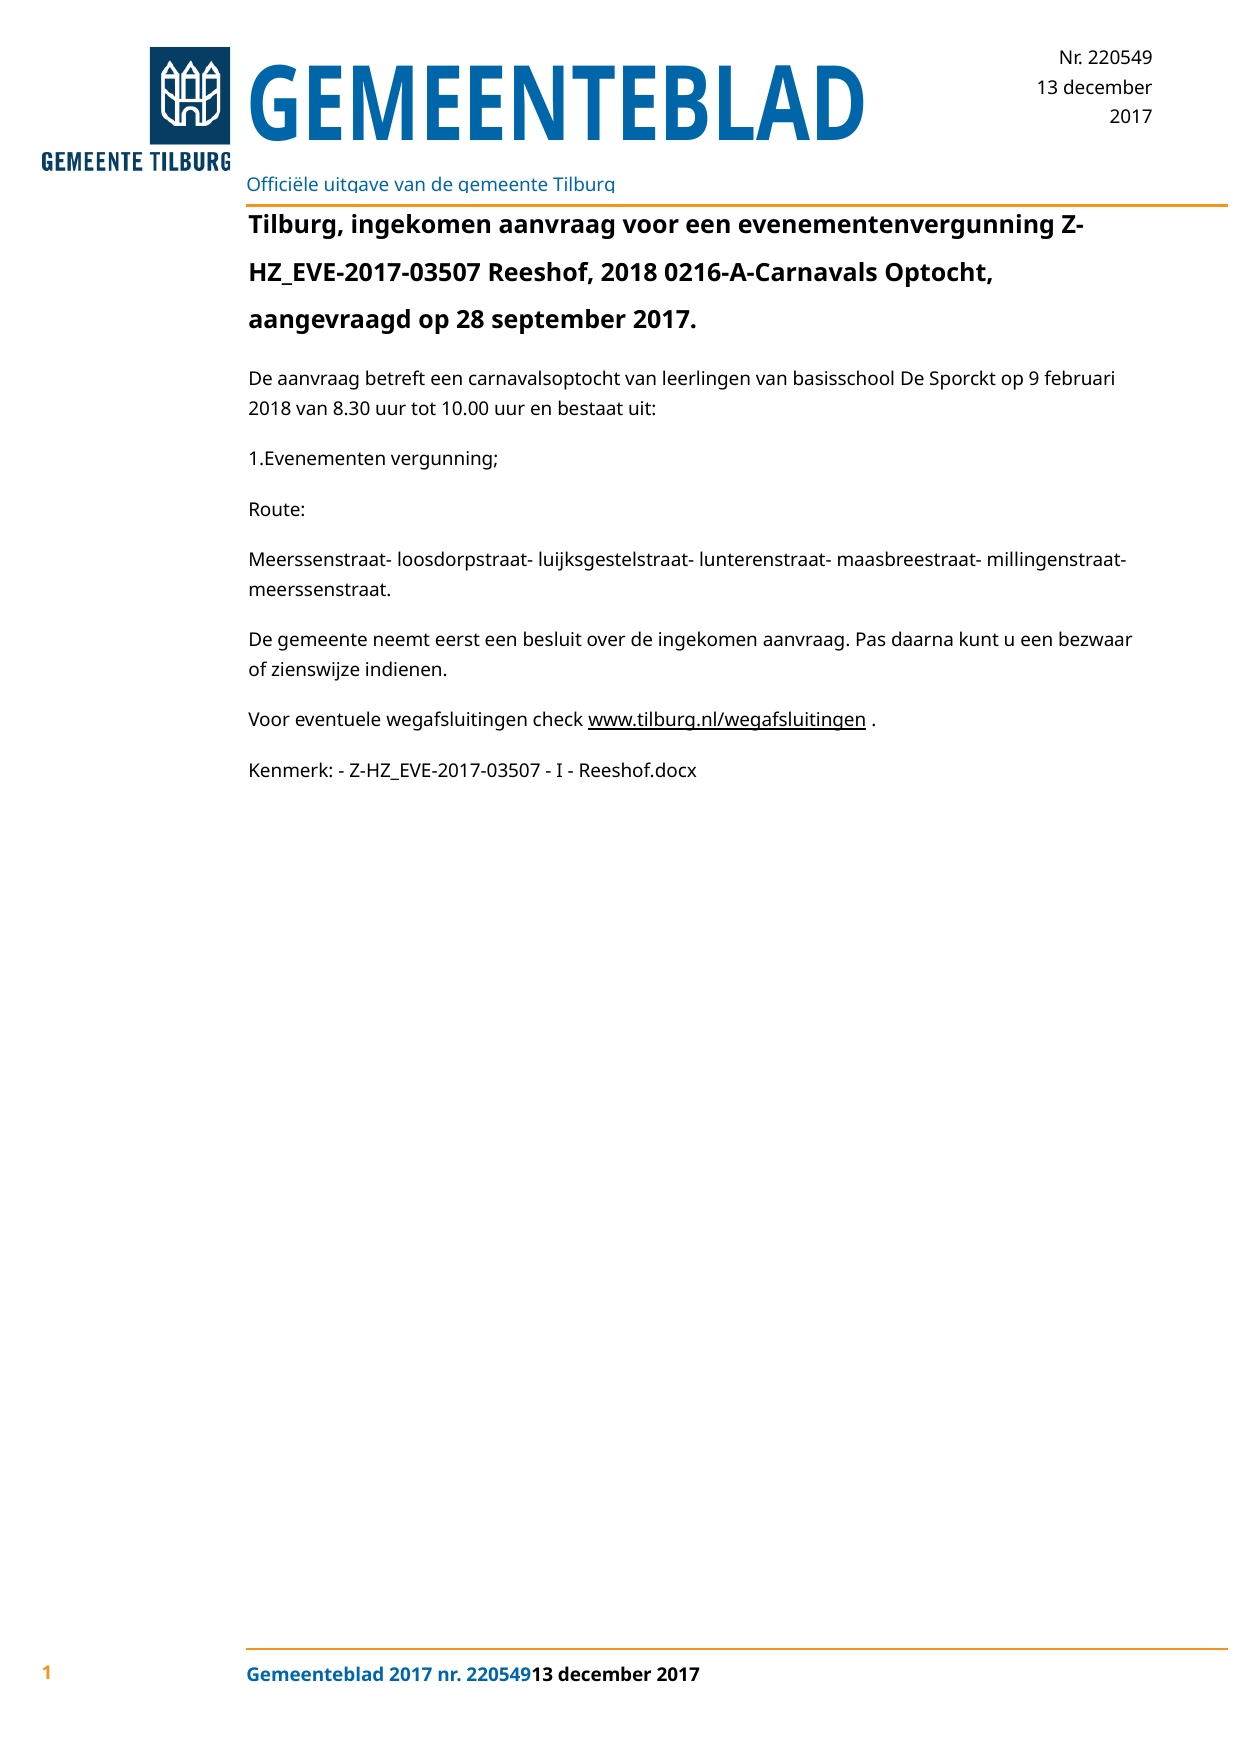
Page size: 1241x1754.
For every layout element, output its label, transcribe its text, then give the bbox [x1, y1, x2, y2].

text Tilburg, ingekomen aanvraag voor een evenementenvergunning Z-HZ_EVE-2017-03507 Reeshof, 2018 0216-A-Carnavals Optocht, aangevraagd op 28 september 2017. [248, 207, 1152, 336]
text Route: [248, 496, 1152, 522]
text De aanvraag betreft een carnavalsoptocht van leerlingen van basisschool De Sporckt op 9 februari 2018 van 8.30 uur tot 10.00 uur en bestaat uit: [248, 366, 1152, 421]
text Meerssenstraat- loosdorpstraat- luijksgestelstraat- lunterenstraat- maasbreestraat- millingenstraat-meerssenstraat. [248, 546, 1152, 602]
text Kenmerk: - Z-HZ_EVE-2017-03507 - I - Reeshof.docx [248, 757, 1152, 782]
text Voor eventuele wegafsluitingen check www.tilburg.nl/wegafsluitingen . [248, 706, 1152, 732]
picture [41, 47, 231, 172]
text De gemeente neemt eerst een besluit over de ingekomen aanvraag. Pas daarna kunt u een bezwaar of zienswijze indienen. [248, 626, 1152, 682]
text 1.Evenementen vergunning; [248, 446, 1152, 471]
